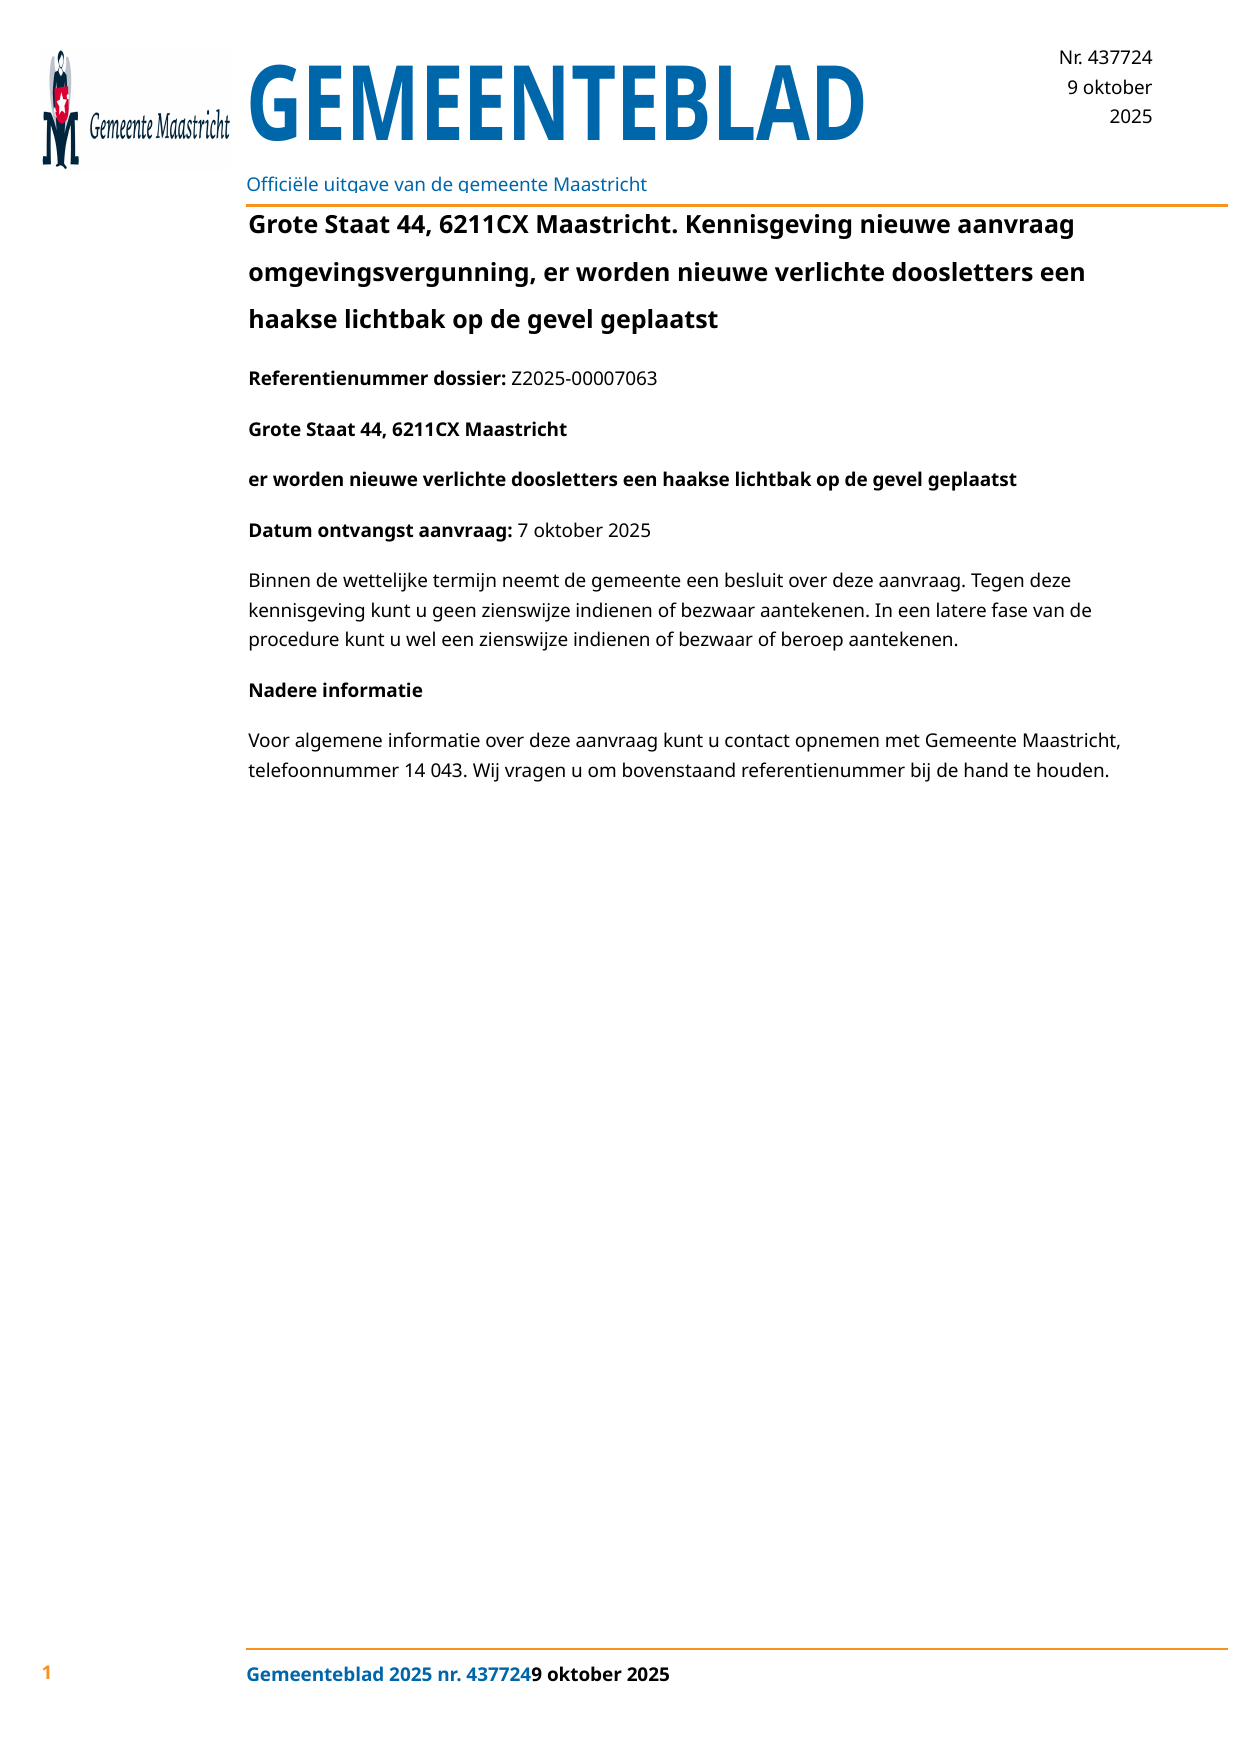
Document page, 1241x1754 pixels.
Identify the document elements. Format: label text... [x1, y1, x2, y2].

picture [41, 47, 231, 172]
text er worden nieuwe verlichte doosletters een haakse lichtbak op de gevel geplaatst [248, 466, 1152, 492]
text Grote Staat 44, 6211CX Maastricht. Kennisgeving nieuwe aanvraag omgevingsvergunning, er worden nieuwe verlichte doosletters een haakse lichtbak op de gevel geplaatst [248, 207, 1152, 336]
text Grote Staat 44, 6211CX Maastricht [248, 416, 1152, 442]
text Binnen de wettelijke termijn neemt de gemeente een besluit over deze aanvraag. Tegen deze kennisgeving kunt u geen zienswijze indienen of bezwaar aantekenen. In een latere fase van de procedure kunt u wel een zienswijze indienen of bezwaar of beroep aantekenen. [248, 567, 1152, 652]
text Voor algemene informatie over deze aanvraag kunt u contact opnemen met Gemeente Maastricht, telefoonnummer 14 043. Wij vragen u om bovenstaand referentienummer bij de hand te houden. [248, 727, 1152, 782]
text Referentienummer dossier: Z2025-00007063 [248, 366, 1152, 391]
text Nadere informatie [248, 677, 1152, 702]
text Datum ontvangst aanvraag: 7 oktober 2025 [248, 517, 1152, 542]
